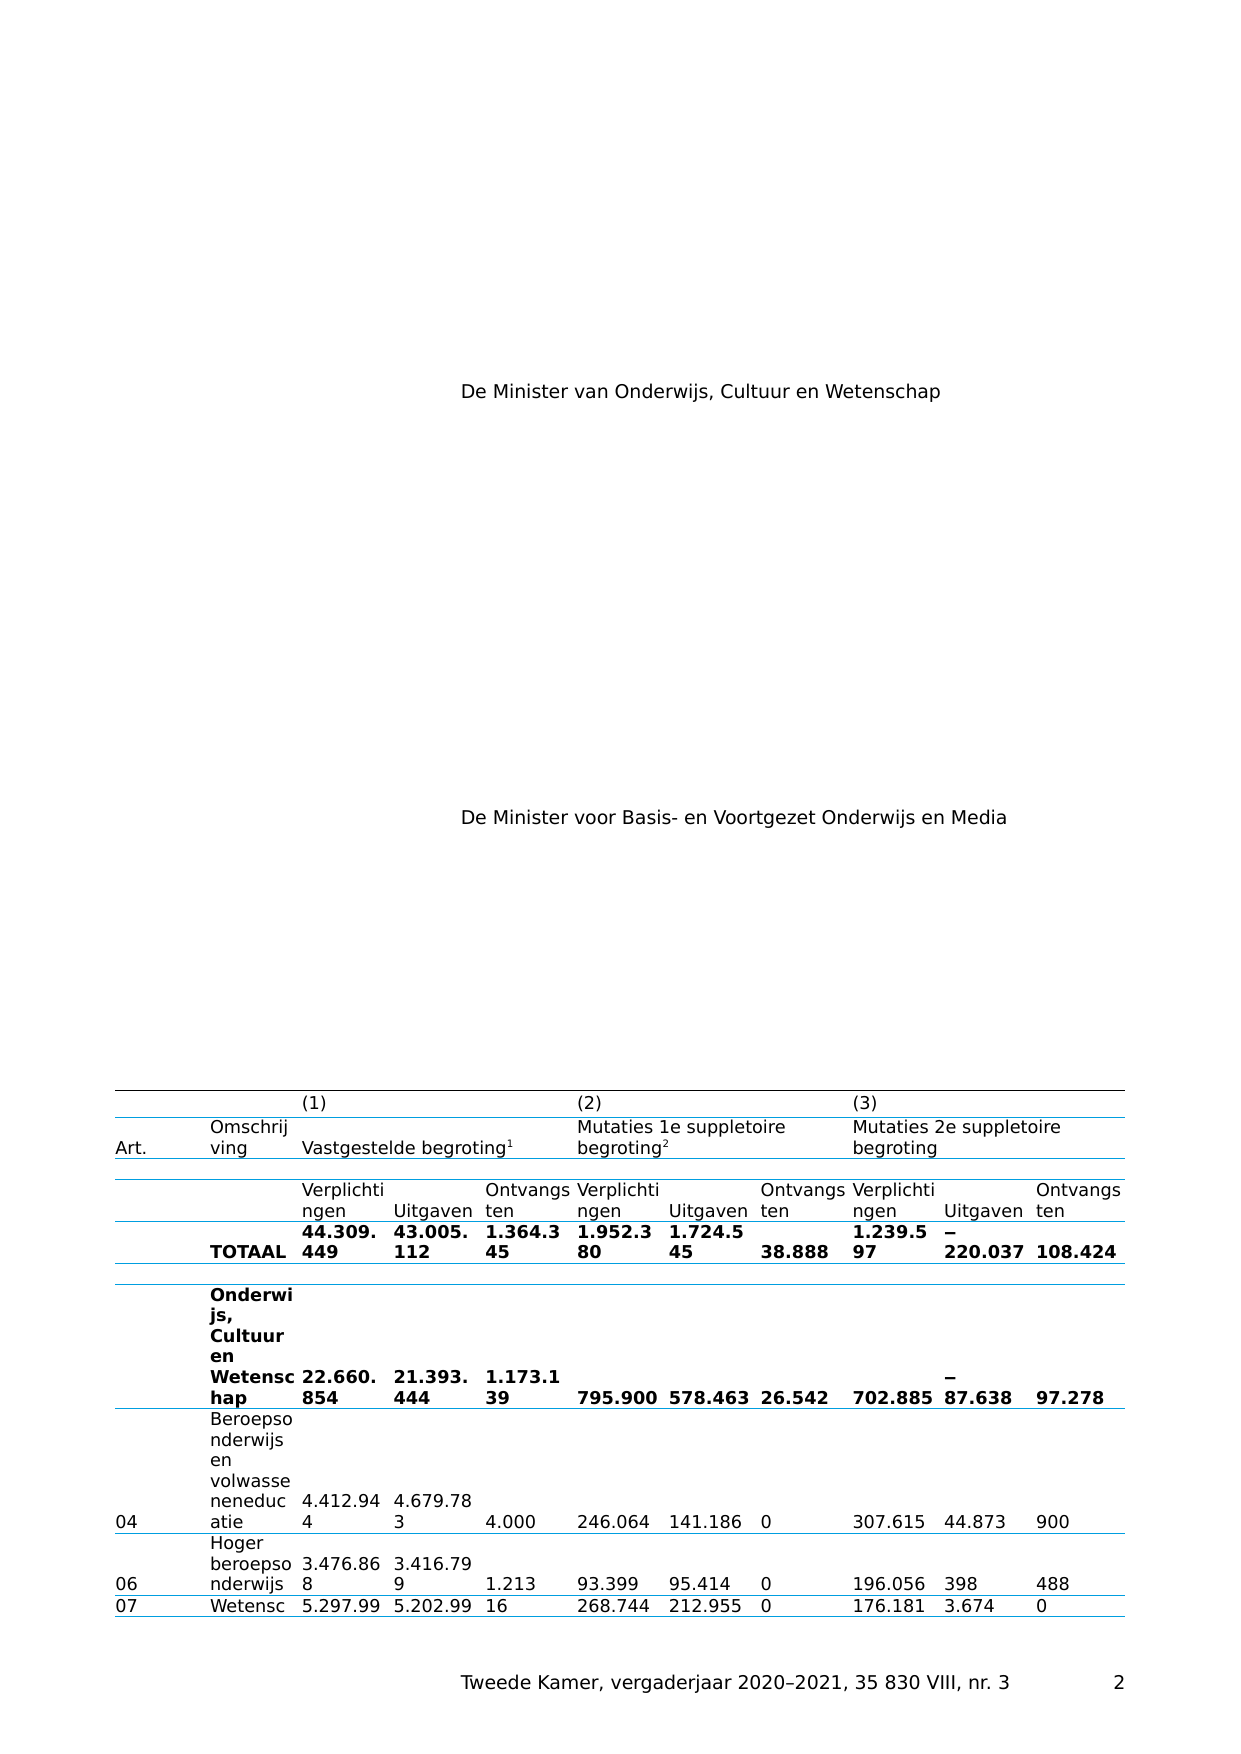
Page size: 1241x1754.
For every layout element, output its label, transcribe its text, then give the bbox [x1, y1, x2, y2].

table_cell 44.873 [941, 1409, 1033, 1533]
table_cell (3) [849, 1091, 1125, 1116]
table_cell (2) [574, 1091, 849, 1116]
table_cell 26.542 [758, 1285, 849, 1408]
table_cell 0 [1033, 1596, 1125, 1616]
table_cell 176.181 [849, 1596, 941, 1616]
table_cell Hoger beroepsonderwijs [207, 1534, 299, 1595]
table_cell 1.952.380 [574, 1222, 666, 1263]
table_cell 5.297.99 [299, 1596, 390, 1616]
table_cell [115, 1285, 207, 1408]
table_cell 1.724.545 [666, 1222, 757, 1263]
table_cell 488 [1033, 1534, 1125, 1595]
table_cell Wetensc [207, 1596, 299, 1616]
table_cell Omschrijving [207, 1118, 299, 1158]
table_cell 38.888 [758, 1222, 849, 1263]
table_cell 5.202.99 [390, 1596, 482, 1616]
table_cell 95.414 [666, 1534, 757, 1595]
table_cell Verplichtingen [574, 1180, 666, 1221]
table_cell 196.056 [849, 1534, 941, 1595]
table_cell [115, 1180, 207, 1221]
table_cell Onderwijs, Cultuur en Wetenschap [207, 1285, 299, 1408]
table_cell Art. [115, 1118, 207, 1158]
table_cell Uitgaven [666, 1180, 757, 1221]
text De Minister voor Basis- en Voortgezet Onderwijs en Media [461, 807, 1125, 829]
table_cell [207, 1091, 299, 1116]
table_cell 44.309.449 [299, 1222, 390, 1263]
table_cell [207, 1159, 299, 1179]
table_cell [1033, 1264, 1125, 1284]
table_cell Ontvangsten [482, 1180, 574, 1221]
table_cell 21.393.444 [390, 1285, 482, 1408]
table_cell 3.674 [941, 1596, 1033, 1616]
table_cell 04 [115, 1409, 207, 1533]
table_cell [574, 1264, 666, 1284]
table_cell [390, 1264, 482, 1284]
table_cell 06 [115, 1534, 207, 1595]
table_cell [574, 1159, 849, 1179]
table_cell 4.000 [482, 1409, 574, 1533]
table_cell Vastgestelde begroting1 [299, 1118, 574, 1158]
table_cell 702.885 [849, 1285, 941, 1408]
table_cell 246.064 [574, 1409, 666, 1533]
table_cell [482, 1264, 574, 1284]
table_cell [299, 1264, 390, 1284]
table_cell 07 [115, 1596, 207, 1616]
table_cell 0 [758, 1534, 849, 1595]
table_cell ‒ 87.638 [941, 1285, 1033, 1408]
table_cell 1.239.597 [849, 1222, 941, 1263]
table_cell 22.660.854 [299, 1285, 390, 1408]
table_cell [941, 1264, 1033, 1284]
table_cell 141.186 [666, 1409, 757, 1533]
table_cell (1) [299, 1091, 574, 1116]
table_cell [666, 1264, 757, 1284]
table_cell Ontvangsten [1033, 1180, 1125, 1221]
table_cell Beroepsonderwijs en volwasseneneducatie [207, 1409, 299, 1533]
table_cell 3.416.799 [390, 1534, 482, 1595]
table_cell 43.005.112 [390, 1222, 482, 1263]
table_cell 398 [941, 1534, 1033, 1595]
table_cell [115, 1264, 207, 1284]
table_cell ‒ 220.037 [941, 1222, 1033, 1263]
table_cell 4.412.944 [299, 1409, 390, 1533]
table_cell 1.213 [482, 1534, 574, 1595]
table_cell Mutaties 1e suppletoire begroting2 [574, 1118, 849, 1158]
table_header Wijziging van de begrotingsstaat van het Ministerie van Onderwijs, Cultuur en Wetenschap (VIII) voor het jaar 2020 (Slotwet) (bedragen x € 1.000) [115, 1042, 1125, 1089]
table_cell 1.173.139 [482, 1285, 574, 1408]
table_cell Verplichtingen [299, 1180, 390, 1221]
table_cell [849, 1159, 1125, 1179]
table_cell 0 [758, 1409, 849, 1533]
table_cell 268.744 [574, 1596, 666, 1616]
text De Minister van Onderwijs, Cultuur en Wetenschap [461, 381, 1125, 403]
table_cell [115, 1091, 207, 1116]
table_cell 0 [758, 1596, 849, 1616]
table_cell 108.424 [1033, 1222, 1125, 1263]
table_cell 3.476.868 [299, 1534, 390, 1595]
table_cell [115, 1159, 207, 1179]
table_cell Verplichtingen [849, 1180, 941, 1221]
table_cell [849, 1264, 941, 1284]
table_cell [299, 1159, 574, 1179]
table_cell Uitgaven [390, 1180, 482, 1221]
table_cell Uitgaven [941, 1180, 1033, 1221]
table_cell 97.278 [1033, 1285, 1125, 1408]
table_cell TOTAAL [207, 1222, 299, 1263]
table_cell [207, 1264, 299, 1284]
table_cell 900 [1033, 1409, 1125, 1533]
table_cell 212.955 [666, 1596, 757, 1616]
table_cell 93.399 [574, 1534, 666, 1595]
table_cell [758, 1264, 849, 1284]
table_cell Ontvangsten [758, 1180, 849, 1221]
table_cell 307.615 [849, 1409, 941, 1533]
table_cell 16 [482, 1596, 574, 1616]
table_cell [207, 1180, 299, 1221]
table_cell Mutaties 2e suppletoire begroting [849, 1118, 1125, 1158]
table_cell 578.463 [666, 1285, 757, 1408]
table_cell [115, 1222, 207, 1263]
table_cell 795.900 [574, 1285, 666, 1408]
table_cell 4.679.783 [390, 1409, 482, 1533]
table_cell 1.364.345 [482, 1222, 574, 1263]
